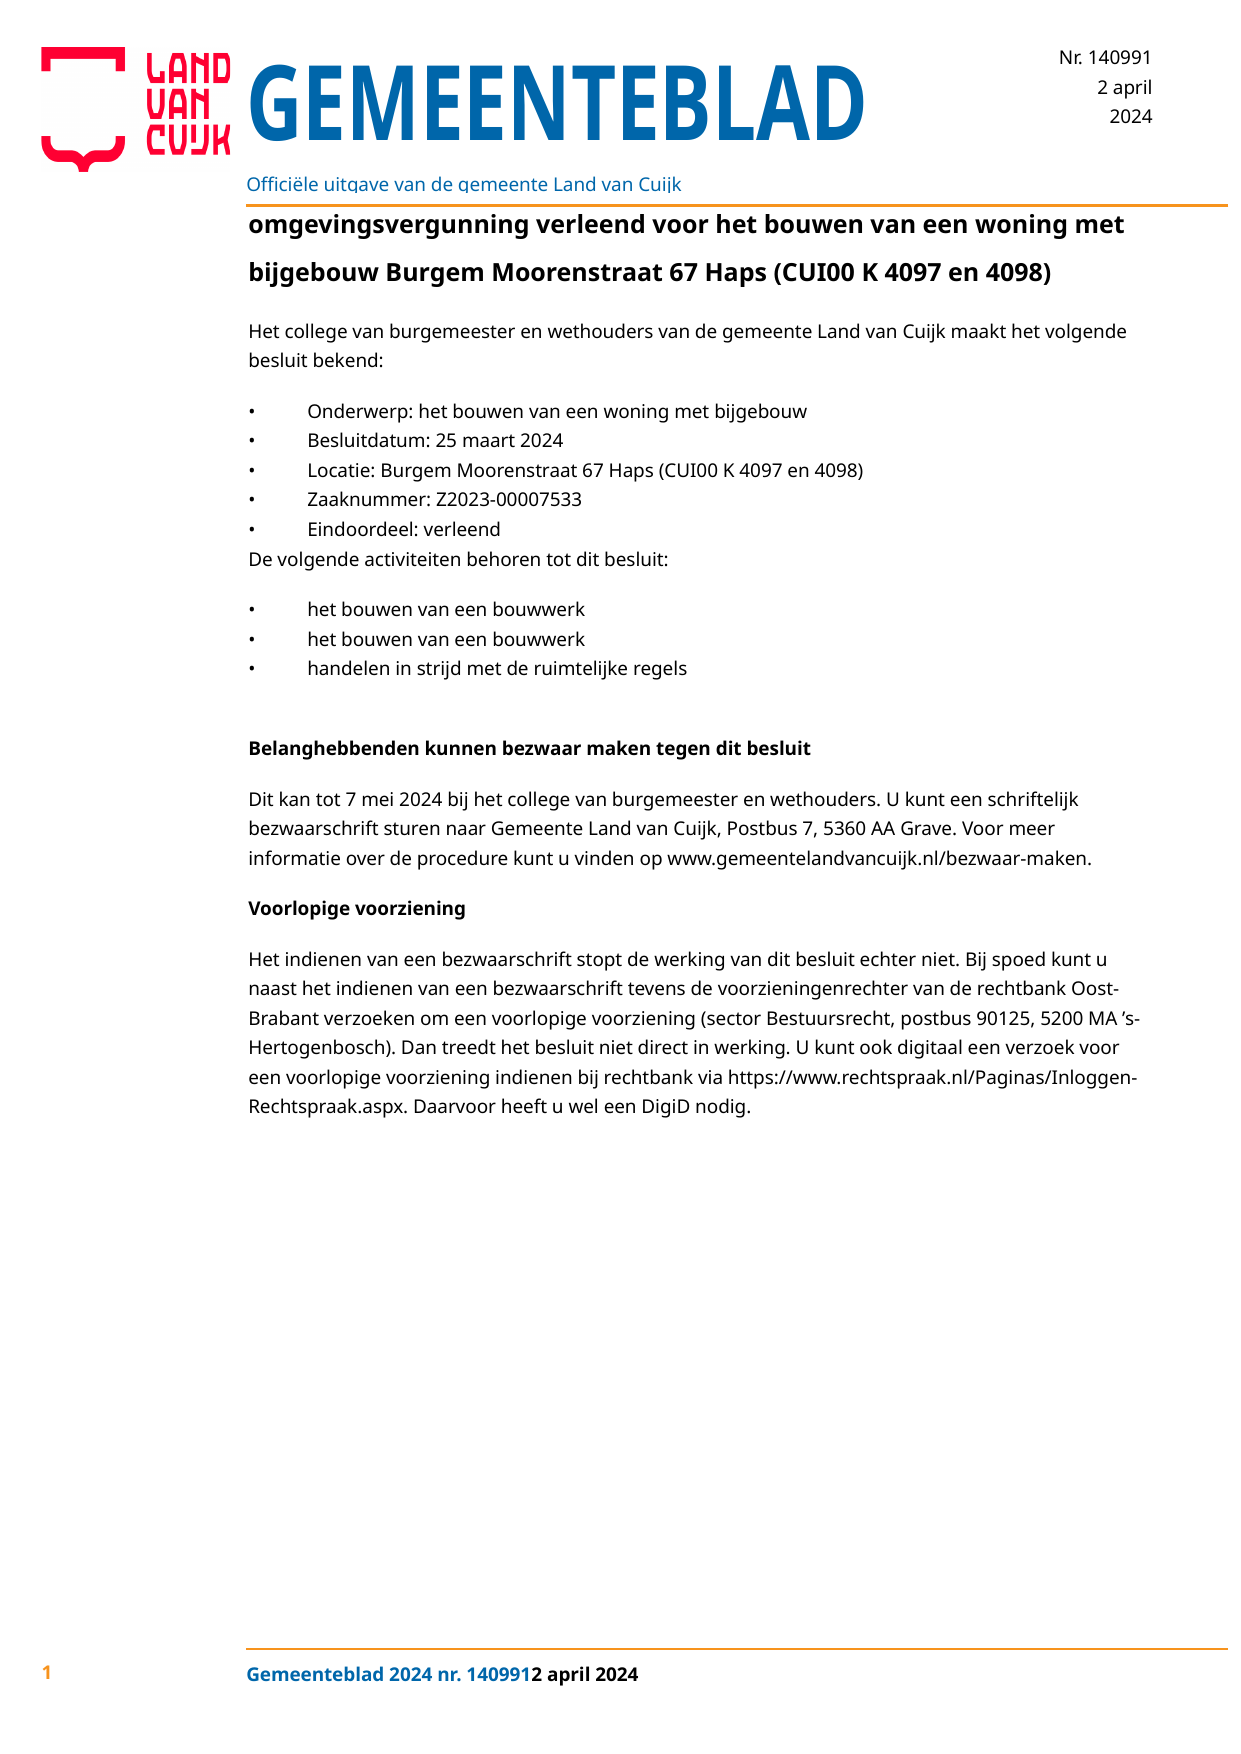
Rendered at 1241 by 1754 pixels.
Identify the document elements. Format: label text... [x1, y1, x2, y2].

list Eindoordeel: verleend [248, 516, 1152, 542]
list het bouwen van een bouwwerk [248, 626, 1152, 652]
list Locatie: Burgem Moorenstraat 67 Haps (CUI00 K 4097 en 4098) [248, 457, 1152, 483]
list Besluitdatum: 25 maart 2024 [248, 427, 1152, 453]
text De volgende activiteiten behoren tot dit besluit: [248, 546, 1152, 572]
text Het indienen van een bezwaarschrift stopt de werking van dit besluit echter niet. Bij spoed kunt u naast het indienen van een bezwaarschrift tevens de voorzieningenrechter van de rechtbank Oost-Brabant verzoeken om een voorlopige voorziening (sector Bestuursrecht, postbus 90125, 5200 MA ’s-Hertogenbosch). Dan treedt het besluit niet direct in werking. U kunt ook digitaal een verzoek voor een voorlopige voorziening indienen bij rechtbank via https://www.rechtspraak.nl/Paginas/Inloggen-Rechtspraak.aspx. Daarvoor heeft u wel een DigiD nodig. [248, 946, 1152, 1119]
list het bouwen van een bouwwerk [248, 596, 1152, 622]
picture [41, 47, 231, 172]
text Belanghebbenden kunnen bezwaar maken tegen dit besluit [248, 735, 1152, 761]
list handelen in strijd met de ruimtelijke regels [248, 655, 1152, 681]
text Dit kan tot 7 mei 2024 bij het college van burgemeester en wethouders. U kunt een schriftelijk bezwaarschrift sturen naar Gemeente Land van Cuijk, Postbus 7, 5360 AA Grave. Voor meer informatie over de procedure kunt u vinden op www.gemeentelandvancuijk.nl/bezwaar-maken. [248, 786, 1152, 871]
text omgevingsvergunning verleend voor het bouwen van een woning met bijgebouw Burgem Moorenstraat 67 Haps (CUI00 K 4097 en 4098) [248, 207, 1152, 288]
text Het college van burgemeester en wethouders van de gemeente Land van Cuijk maakt het volgende besluit bekend: [248, 318, 1152, 373]
text Voorlopige voorziening [248, 895, 1152, 921]
list Onderwerp: het bouwen van een woning met bijgebouw [248, 398, 1152, 424]
list Zaaknummer: Z2023-00007533 [248, 487, 1152, 512]
